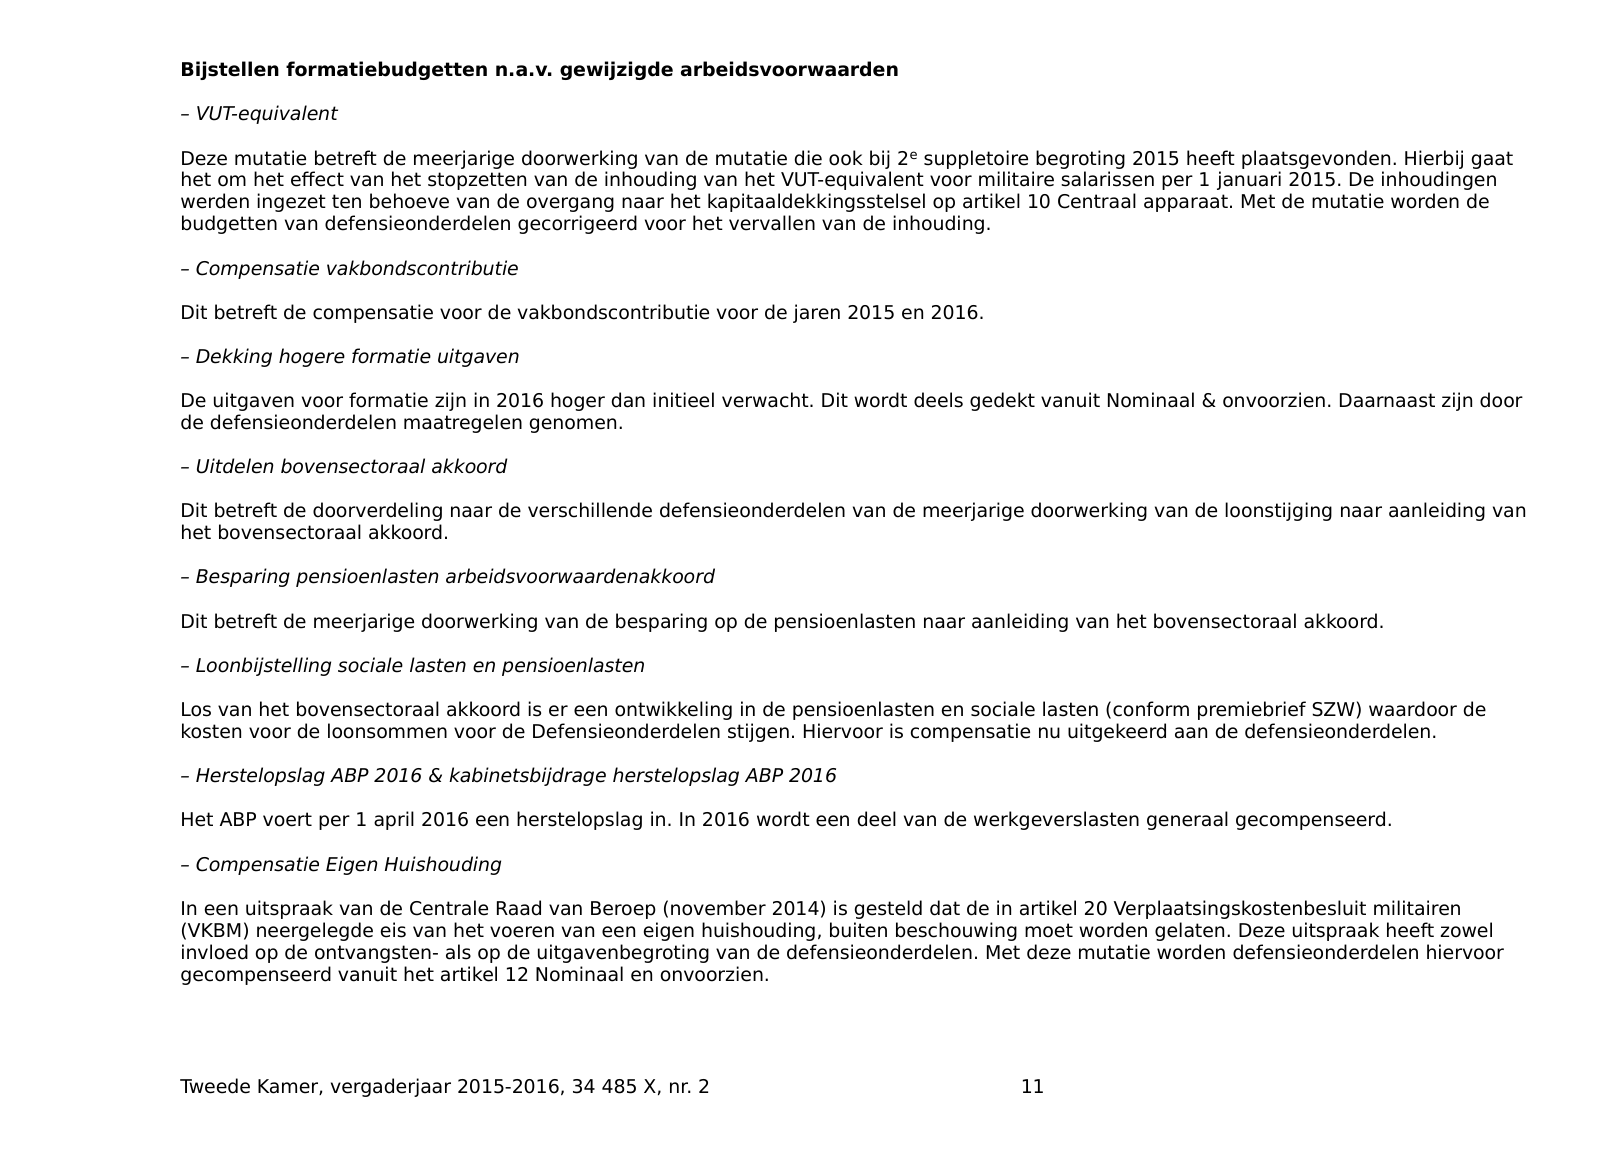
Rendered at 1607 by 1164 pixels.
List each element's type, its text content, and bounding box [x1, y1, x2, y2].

text In een uitspraak van de Centrale Raad van Beroep (november 2014) is gesteld dat de in artikel 20 Verplaatsingskostenbesluit militairen (VKBM) neergelegde eis van het voeren van een eigen huishouding, buiten beschouwing moet worden gelaten. Deze uitspraak heeft zowel invloed op de ontvangsten- als op de uitgavenbegroting van de defensieonderdelen. Met deze mutatie worden defensieonderdelen hiervoor gecompenseerd vanuit het artikel 12 Nominaal en onvoorzien. [180, 898, 1529, 986]
subtitle – Compensatie Eigen Huishouding [180, 853, 1529, 875]
text Deze mutatie betreft de meerjarige doorwerking van de mutatie die ook bij 2e suppletoire begroting 2015 heeft plaatsgevonden. Hierbij gaat het om het effect van het stopzetten van de inhouding van het VUT-equivalent voor militaire salarissen per 1 januari 2015. De inhoudingen werden ingezet ten behoeve van de overgang naar het kapitaaldekkingsstelsel op artikel 10 Centraal apparaat. Met de mutatie worden de budgetten van defensieonderdelen gecorrigeerd voor het vervallen van de inhouding. [180, 147, 1529, 235]
subtitle – Herstelopslag ABP 2016 & kabinetsbijdrage herstelopslag ABP 2016 [180, 765, 1529, 787]
text Het ABP voert per 1 april 2016 een herstelopslag in. In 2016 wordt een deel van de werkgeverslasten generaal gecompenseerd. [180, 809, 1529, 831]
subtitle – Dekking hogere formatie uitgaven [180, 346, 1529, 368]
text Los van het bovensectoraal akkoord is er een ontwikkeling in de pensioenlasten en sociale lasten (conform premiebrief SZW) waardoor de kosten voor de loonsommen voor de Defensieonderdelen stijgen. Hiervoor is compensatie nu uitgekeerd aan de defensieonderdelen. [180, 699, 1529, 743]
text Dit betreft de meerjarige doorwerking van de besparing op de pensioenlasten naar aanleiding van het bovensectoraal akkoord. [180, 611, 1529, 633]
subtitle Bijstellen formatiebudgetten n.a.v. gewijzigde arbeidsvoorwaarden [180, 59, 1529, 81]
subtitle – Loonbijstelling sociale lasten en pensioenlasten [180, 655, 1529, 677]
text Dit betreft de compensatie voor de vakbondscontributie voor de jaren 2015 en 2016. [180, 302, 1529, 324]
text De uitgaven voor formatie zijn in 2016 hoger dan initieel verwacht. Dit wordt deels gedekt vanuit Nominaal & onvoorzien. Daarnaast zijn door de defensieonderdelen maatregelen genomen. [180, 390, 1529, 434]
subtitle – VUT-equivalent [180, 103, 1529, 125]
text Dit betreft de doorverdeling naar de verschillende defensieonderdelen van de meerjarige doorwerking van de loonstijging naar aanleiding van het bovensectoraal akkoord. [180, 500, 1529, 544]
subtitle – Uitdelen bovensectoraal akkoord [180, 456, 1529, 478]
subtitle – Compensatie vakbondscontributie [180, 257, 1529, 279]
subtitle – Besparing pensioenlasten arbeidsvoorwaardenakkoord [180, 566, 1529, 588]
